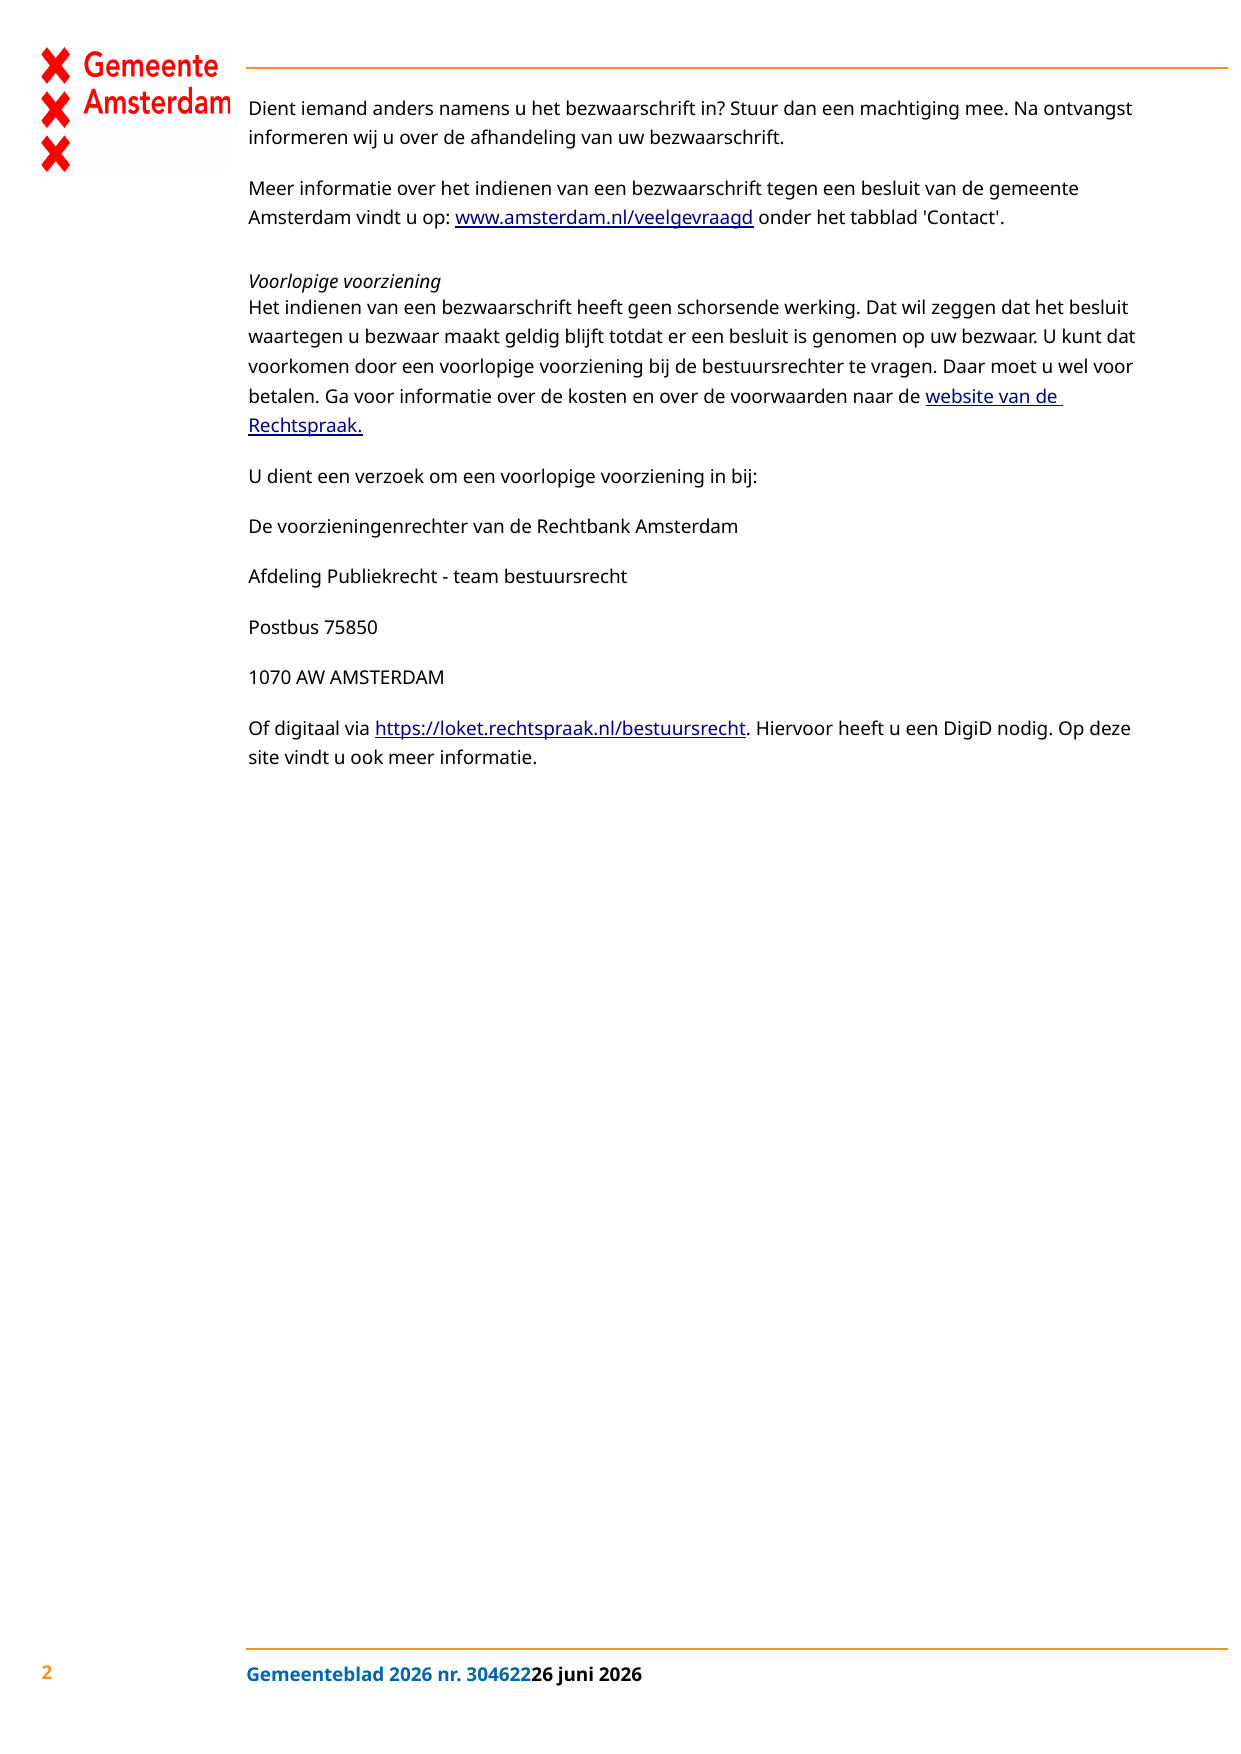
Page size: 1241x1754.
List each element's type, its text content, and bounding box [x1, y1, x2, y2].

text Het indienen van een bezwaarschrift heeft geen schorsende werking. Dat wil zeggen dat het besluit waartegen u bezwaar maakt geldig blijft totdat er een besluit is genomen op uw bezwaar. U kunt dat voorkomen door een voorlopige voorziening bij de bestuursrechter te vragen. Daar moet u wel voor betalen. Ga voor informatie over de kosten en over de voorwaarden naar de website van de Rechtspraak. [248, 294, 1152, 438]
text Meer informatie over het indienen van een bezwaarschrift tegen een besluit van de gemeente Amsterdam vindt u op: www.amsterdam.nl/veelgevraagd onder het tabblad 'Contact'. [248, 175, 1152, 230]
text Voorlopige voorziening [248, 268, 1152, 294]
text De voorzieningenrechter van de Rechtbank Amsterdam [248, 513, 1152, 539]
text Dient iemand anders namens u het bezwaarschrift in? Stuur dan een machtiging mee. Na ontvangst informeren wij u over de afhandeling van uw bezwaarschrift. [248, 95, 1152, 150]
text 1070 AW AMSTERDAM [248, 664, 1152, 690]
picture [41, 47, 231, 172]
text Of digitaal via https://loket.rechtspraak.nl/bestuursrecht. Hiervoor heeft u een DigiD nodig. Op deze site vindt u ook meer informatie. [248, 715, 1152, 770]
text U dient een verzoek om een voorlopige voorziening in bij: [248, 463, 1152, 488]
text Postbus 75850 [248, 614, 1152, 640]
text Afdeling Publiekrecht - team bestuursrecht [248, 564, 1152, 589]
